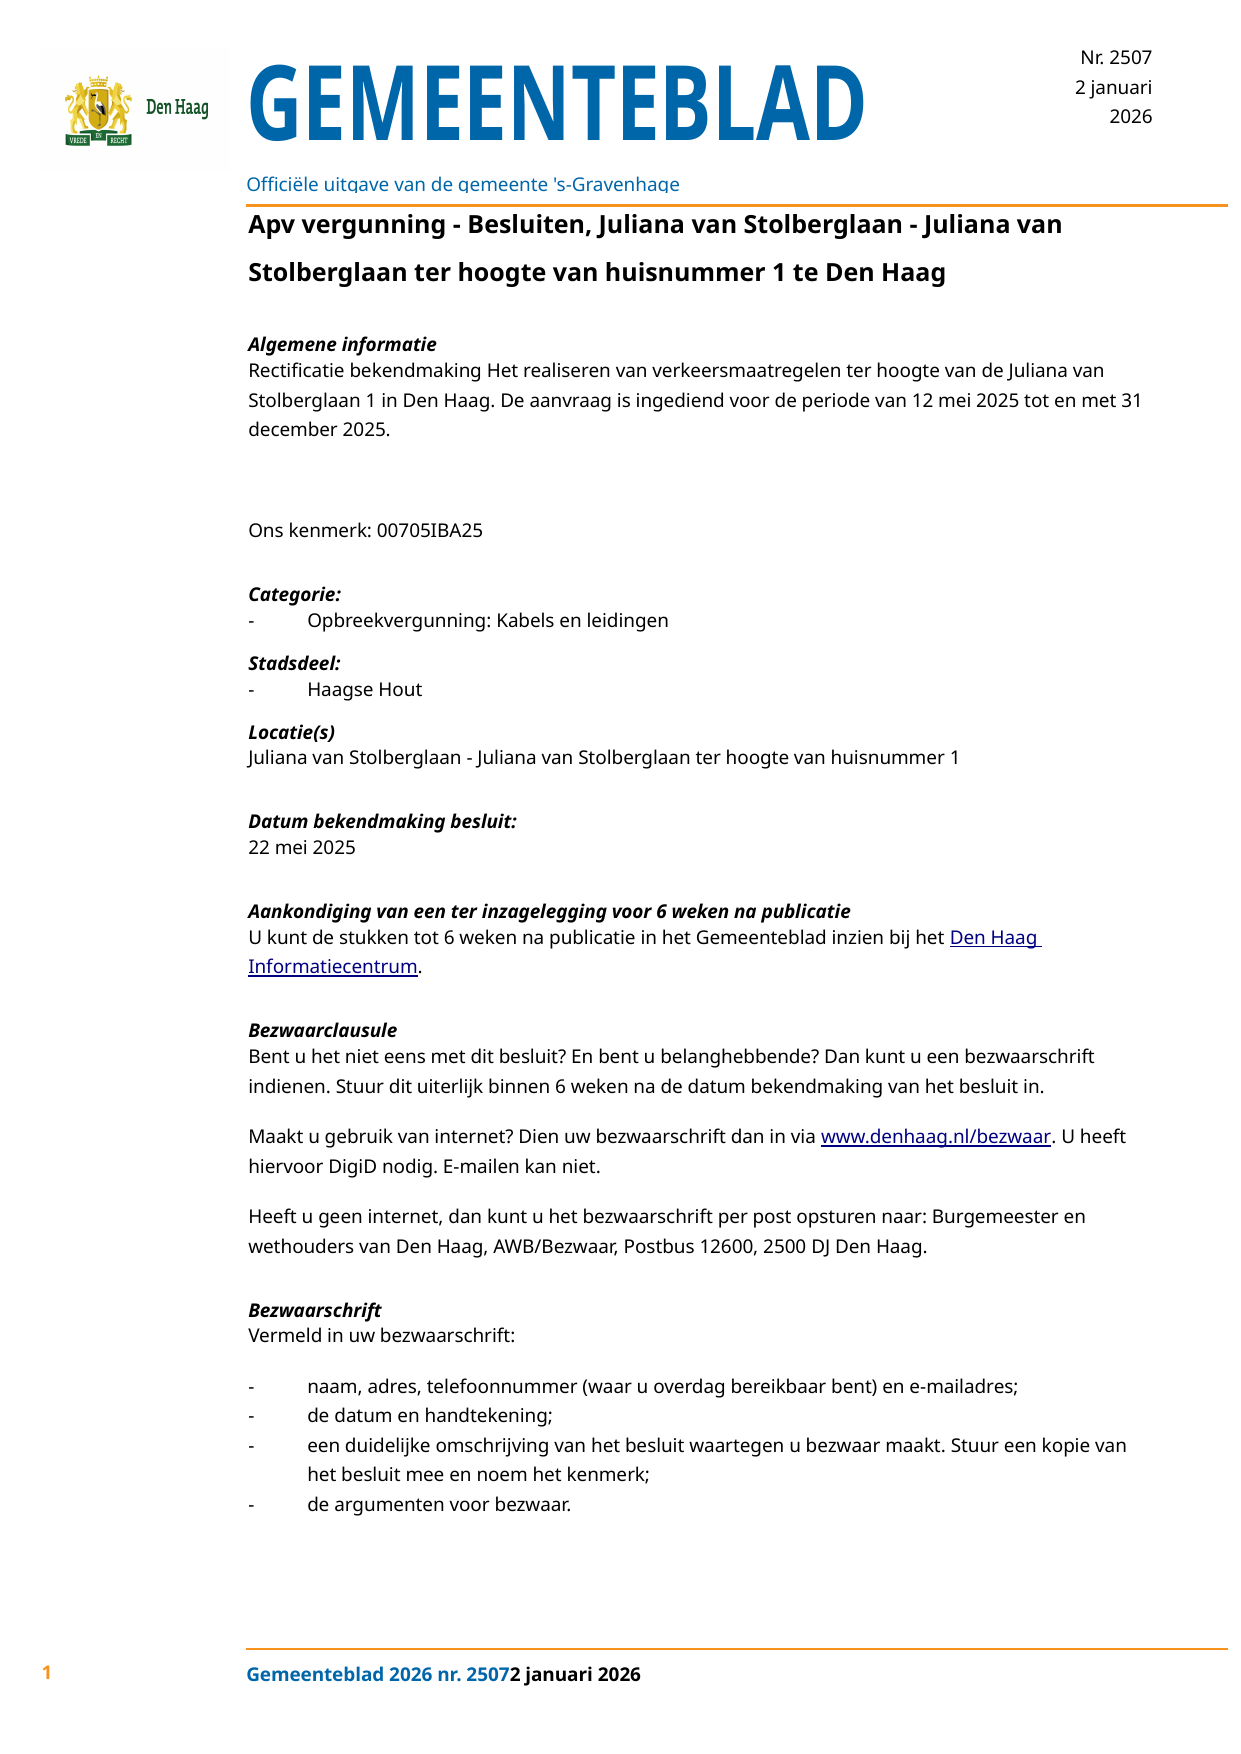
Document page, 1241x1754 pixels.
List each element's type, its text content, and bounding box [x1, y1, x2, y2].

list een duidelijke omschrijving van het besluit waartegen u bezwaar maakt. Stuur een kopie van het besluit mee en noem het kenmerk; [248, 1432, 1152, 1487]
text Maakt u gebruik van internet? Dien uw bezwaarschrift dan in via www.denhaag.nl/bezwaar. U heeft hiervoor DigiD nodig. E-mailen kan niet. [248, 1123, 1152, 1178]
text Algemene informatie [248, 331, 1152, 357]
text 22 mei 2025 [248, 834, 1152, 860]
text Bezwaarschrift [248, 1297, 1152, 1322]
text Locatie(s) [248, 719, 1152, 744]
list de argumenten voor bezwaar. [248, 1491, 1152, 1517]
text Vermeld in uw bezwaarschrift: [248, 1322, 1152, 1348]
text U kunt de stukken tot 6 weken na publicatie in het Gemeenteblad inzien bij het Den Haag Informatiecentrum. [248, 924, 1152, 979]
text Heeft u geen internet, dan kunt u het bezwaarschrift per post opsturen naar: Burgemeester en wethouders van Den Haag, AWB/Bezwaar, Postbus 12600, 2500 DJ Den Haag. [248, 1203, 1152, 1258]
text Aankondiging van een ter inzagelegging voor 6 weken na publicatie [248, 898, 1152, 924]
text Apv vergunning - Besluiten, Juliana van Stolberglaan - Juliana van Stolberglaan ter hoogte van huisnummer 1 te Den Haag [248, 207, 1152, 288]
text Bent u het niet eens met dit besluit? En bent u belanghebbende? Dan kunt u een bezwaarschrift indienen. Stuur dit uiterlijk binnen 6 weken na de datum bekendmaking van het besluit in. [248, 1043, 1152, 1098]
text Datum bekendmaking besluit: [248, 808, 1152, 834]
text Ons kenmerk: 00705IBA25 [248, 517, 1152, 543]
text Juliana van Stolberglaan - Juliana van Stolberglaan ter hoogte van huisnummer 1 [248, 744, 1152, 770]
list Haagse Hout [248, 676, 1152, 701]
text Bezwaarclausule [248, 1017, 1152, 1043]
picture [41, 47, 231, 172]
text Categorie: [248, 581, 1152, 607]
text Stadsdeel: [248, 650, 1152, 676]
list de datum en handtekening; [248, 1402, 1152, 1428]
text Rectificatie bekendmaking Het realiseren van verkeersmaatregelen ter hoogte van de Juliana van Stolberglaan 1 in Den Haag. De aanvraag is ingediend voor de periode van 12 mei 2025 tot en met 31 december 2025. [248, 357, 1152, 442]
list naam, adres, telefoonnummer (waar u overdag bereikbaar bent) en e-mailadres; [248, 1373, 1152, 1399]
list Opbreekvergunning: Kabels en leidingen [248, 607, 1152, 633]
